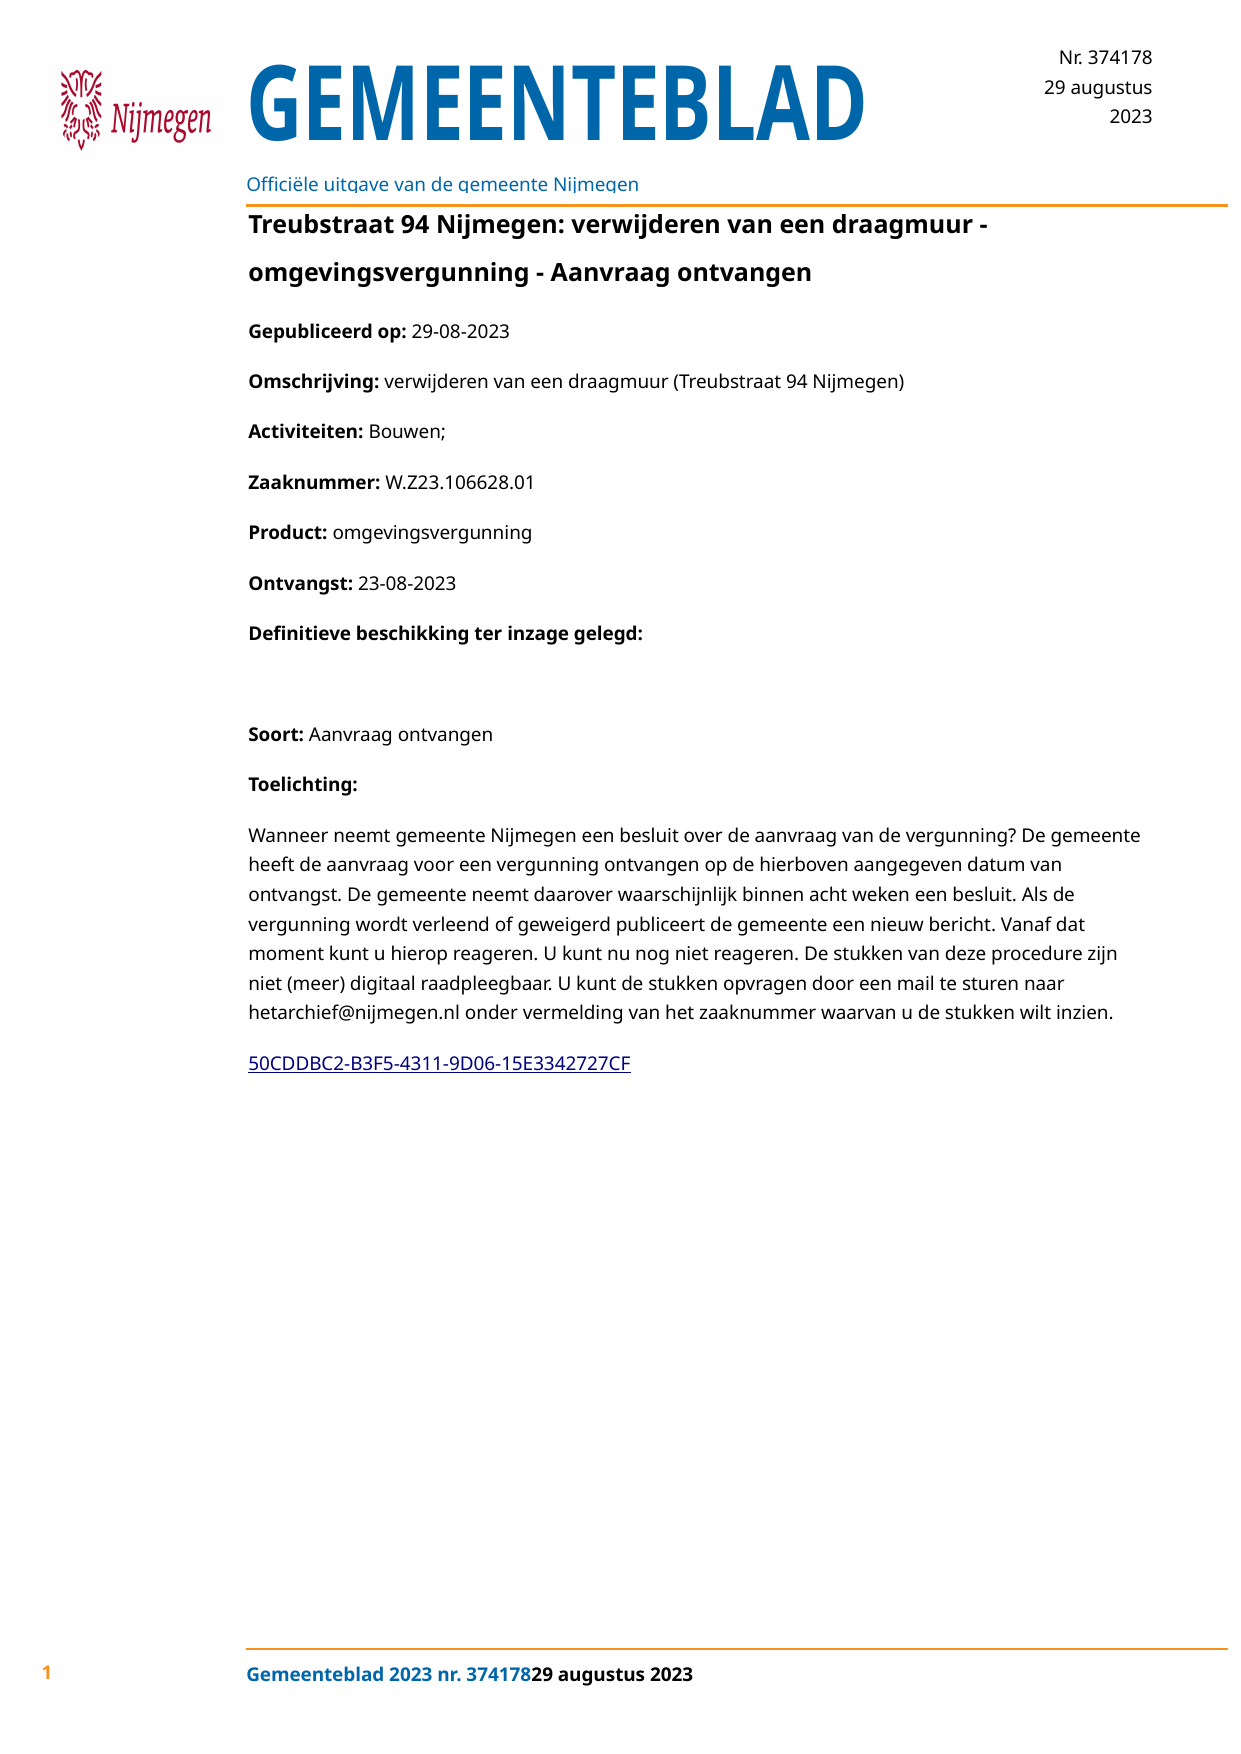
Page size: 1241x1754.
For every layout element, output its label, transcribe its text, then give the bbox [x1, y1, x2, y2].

text Zaaknummer: W.Z23.106628.01 [248, 469, 1152, 495]
text Toelichting: [248, 772, 1152, 797]
text Ontvangst: 23-08-2023 [248, 570, 1152, 596]
text Activiteiten: Bouwen; [248, 419, 1152, 444]
text Treubstraat 94 Nijmegen: verwijderen van een draagmuur - omgevingsvergunning - Aanvraag ontvangen [248, 207, 1152, 288]
text 50CDDBC2-B3F5-4311-9D06-15E3342727CF [248, 1050, 1152, 1076]
text Omschrijving: verwijderen van een draagmuur (Treubstraat 94 Nijmegen) [248, 368, 1152, 394]
picture [41, 47, 231, 172]
text Definitieve beschikking ter inzage gelegd: [248, 620, 1152, 646]
text Gepubliceerd op: 29-08-2023 [248, 318, 1152, 344]
text Wanneer neemt gemeente Nijmegen een besluit over de aanvraag van de vergunning? De gemeente heeft de aanvraag voor een vergunning ontvangen op de hierboven aangegeven datum van ontvangst. De gemeente neemt daarover waarschijnlijk binnen acht weken een besluit. Als de vergunning wordt verleend of geweigerd publiceert de gemeente een nieuw bericht. Vanaf dat moment kunt u hierop reageren. U kunt nu nog niet reageren. De stukken van deze procedure zijn niet (meer) digitaal raadpleegbaar. U kunt de stukken opvragen door een mail te sturen naar hetarchief@nijmegen.nl onder vermelding van het zaaknummer waarvan u de stukken wilt inzien. [248, 822, 1152, 1025]
text Product: omgevingsvergunning [248, 519, 1152, 545]
text Soort: Aanvraag ontvangen [248, 721, 1152, 747]
